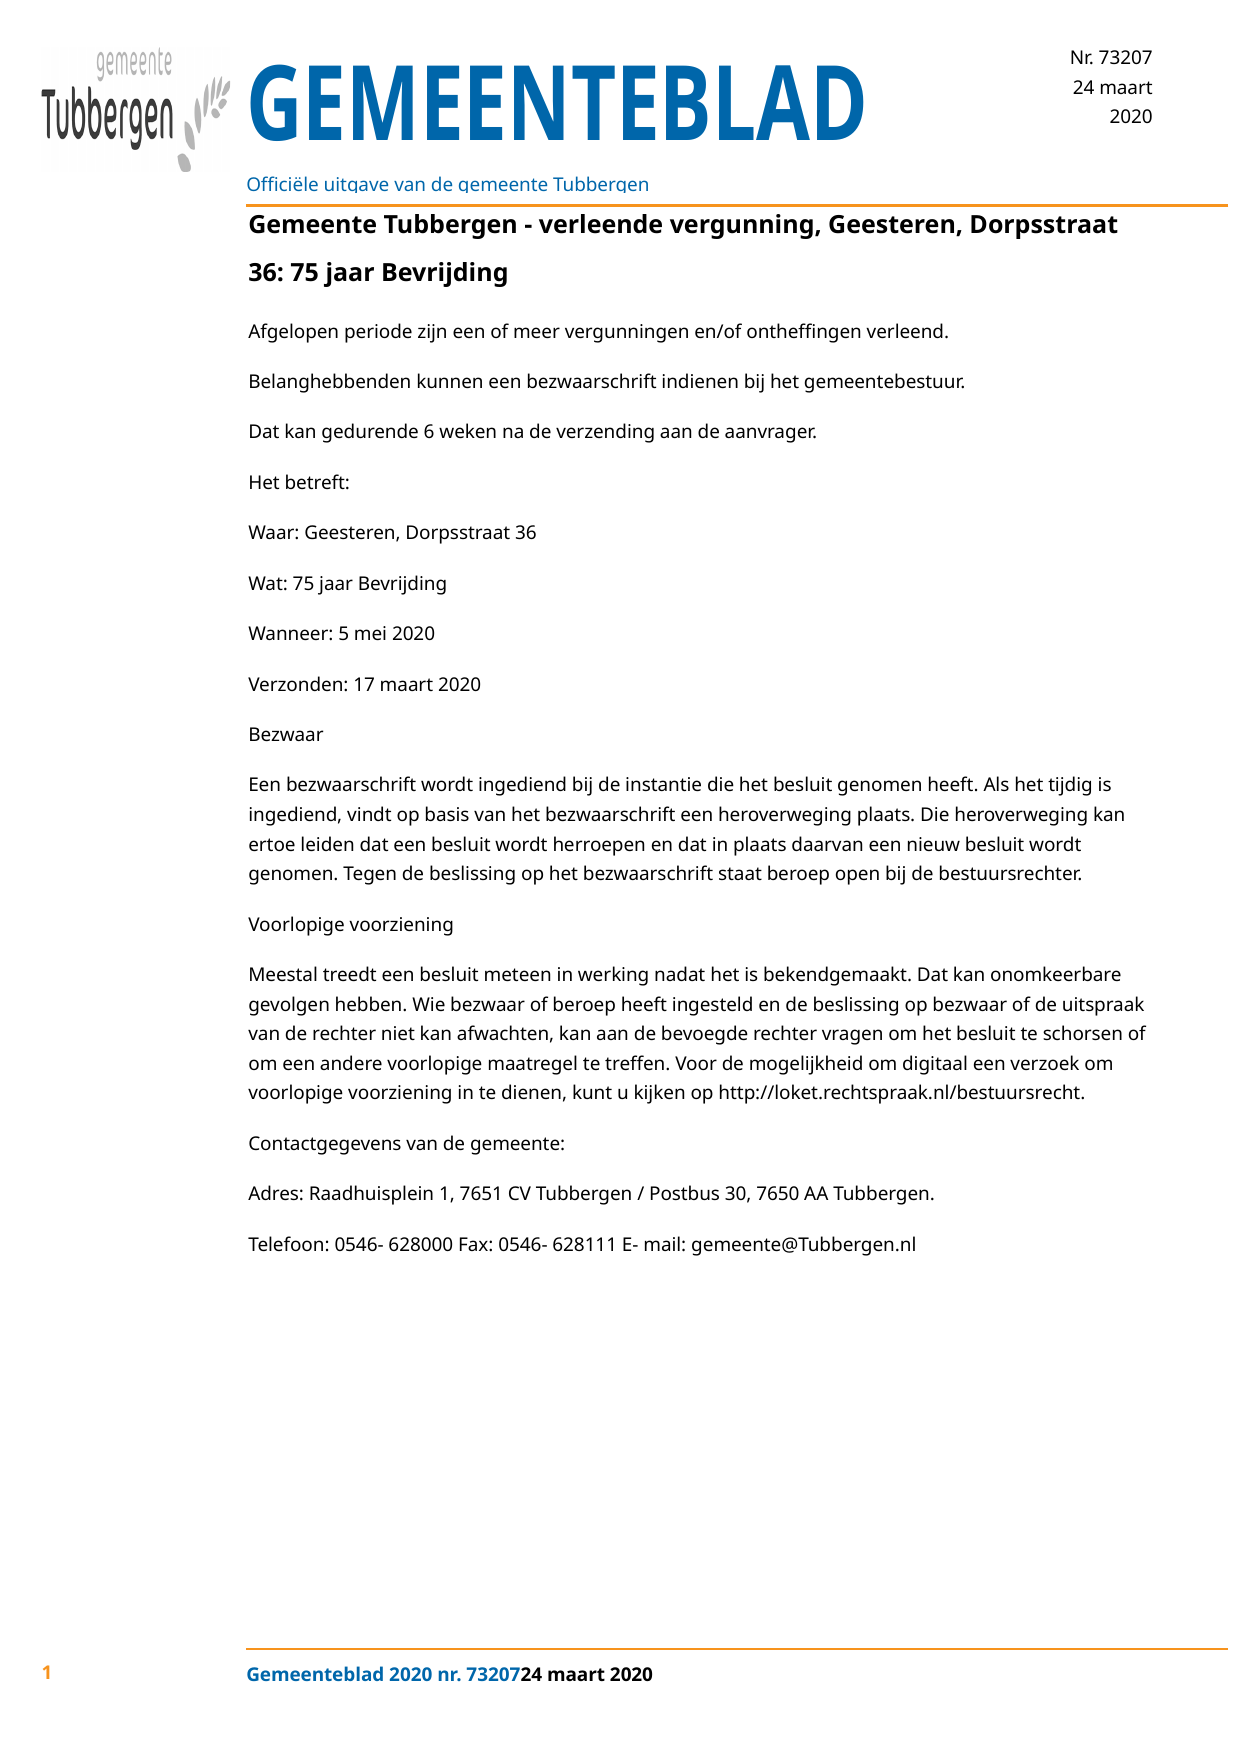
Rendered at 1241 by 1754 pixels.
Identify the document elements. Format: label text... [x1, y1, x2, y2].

text Belanghebbenden kunnen een bezwaarschrift indienen bij het gemeentebestuur. [248, 368, 1152, 394]
text Wat: 75 jaar Bevrijding [248, 570, 1152, 596]
text Telefoon: 0546- 628000 Fax: 0546- 628111 E- mail: gemeente@Tubbergen.nl [248, 1231, 1152, 1257]
text Het betreft: [248, 469, 1152, 495]
text Meestal treedt een besluit meteen in werking nadat het is bekendgemaakt. Dat kan onomkeerbare gevolgen hebben. Wie bezwaar of beroep heeft ingesteld en de beslissing op bezwaar of de uitspraak van de rechter niet kan afwachten, kan aan de bevoegde rechter vragen om het besluit te schorsen of om een andere voorlopige maatregel te treffen. Voor de mogelijkheid om digitaal een verzoek om voorlopige voorziening in te dienen, kunt u kijken op http://loket.rechtspraak.nl/bestuursrecht. [248, 961, 1152, 1105]
text Bezwaar [248, 721, 1152, 747]
text Contactgegevens van de gemeente: [248, 1130, 1152, 1156]
text Voorlopige voorziening [248, 911, 1152, 937]
text Dat kan gedurende 6 weken na de verzending aan de aanvrager. [248, 419, 1152, 444]
text Verzonden: 17 maart 2020 [248, 671, 1152, 697]
text Wanneer: 5 mei 2020 [248, 620, 1152, 646]
text Een bezwaarschrift wordt ingediend bij de instantie die het besluit genomen heeft. Als het tijdig is ingediend, vindt op basis van het bezwaarschrift een heroverweging plaats. Die heroverweging kan ertoe leiden dat een besluit wordt herroepen en dat in plaats daarvan een nieuw besluit wordt genomen. Tegen de beslissing op het bezwaarschrift staat beroep open bij de bestuursrechter. [248, 772, 1152, 886]
text Afgelopen periode zijn een of meer vergunningen en/of ontheffingen verleend. [248, 318, 1152, 344]
picture [41, 47, 231, 172]
text Adres: Raadhuisplein 1, 7651 CV Tubbergen / Postbus 30, 7650 AA Tubbergen. [248, 1180, 1152, 1206]
text Waar: Geesteren, Dorpsstraat 36 [248, 519, 1152, 545]
text Gemeente Tubbergen - verleende vergunning, Geesteren, Dorpsstraat 36: 75 jaar Bevrijding [248, 207, 1152, 288]
